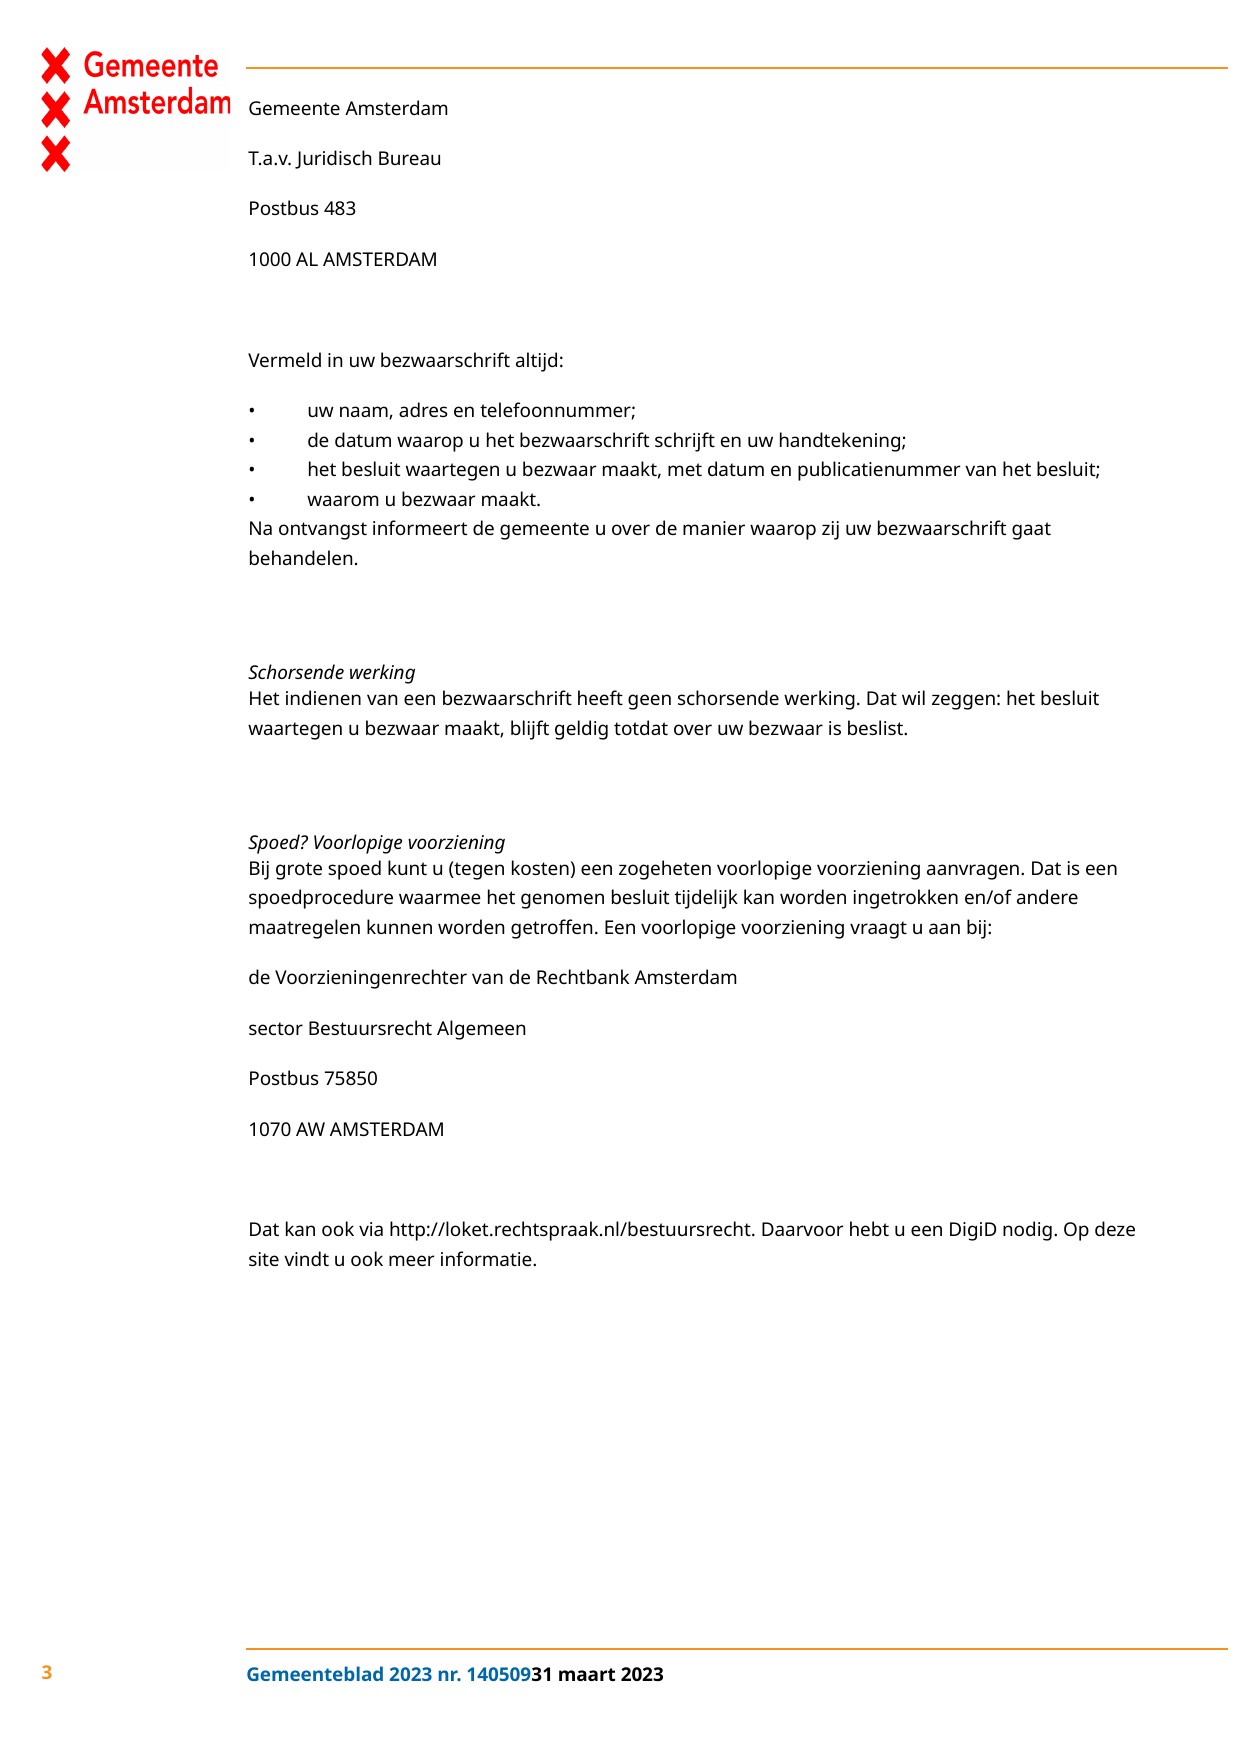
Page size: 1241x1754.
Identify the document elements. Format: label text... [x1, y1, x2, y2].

text Postbus 483 [248, 196, 1152, 221]
text Dat kan ook via http://loket.rechtspraak.nl/bestuursrecht. Daarvoor hebt u een DigiD nodig. Op deze site vindt u ook meer informatie. [248, 1217, 1152, 1272]
picture [41, 47, 231, 172]
list het besluit waartegen u bezwaar maakt, met datum en publicatienummer van het besluit; [248, 456, 1152, 482]
text sector Bestuursrecht Algemeen [248, 1015, 1152, 1041]
text T.a.v. Juridisch Bureau [248, 145, 1152, 171]
text Na ontvangst informeert de gemeente u over de manier waarop zij uw bezwaarschrift gaat behandelen. [248, 516, 1152, 571]
list uw naam, adres en telefoonnummer; [248, 397, 1152, 423]
text Bij grote spoed kunt u (tegen kosten) een zogeheten voorlopige voorziening aanvragen. Dat is een spoedprocedure waarmee het genomen besluit tijdelijk kan worden ingetrokken en/of andere maatregelen kunnen worden getroffen. Een voorlopige voorziening vraagt u aan bij: [248, 855, 1152, 940]
list waarom u bezwaar maakt. [248, 486, 1152, 512]
text Schorsende werking [248, 659, 1152, 685]
text 1070 AW AMSTERDAM [248, 1116, 1152, 1142]
text de Voorzieningenrechter van de Rechtbank Amsterdam [248, 964, 1152, 990]
text Spoed? Voorlopige voorziening [248, 829, 1152, 855]
list de datum waarop u het bezwaarschrift schrijft en uw handtekening; [248, 427, 1152, 453]
text 1000 AL AMSTERDAM [248, 246, 1152, 272]
text Gemeente Amsterdam [248, 95, 1152, 121]
text Postbus 75850 [248, 1065, 1152, 1091]
text Vermeld in uw bezwaarschrift altijd: [248, 347, 1152, 373]
text Het indienen van een bezwaarschrift heeft geen schorsende werking. Dat wil zeggen: het besluit waartegen u bezwaar maakt, blijft geldig totdat over uw bezwaar is beslist. [248, 685, 1152, 741]
